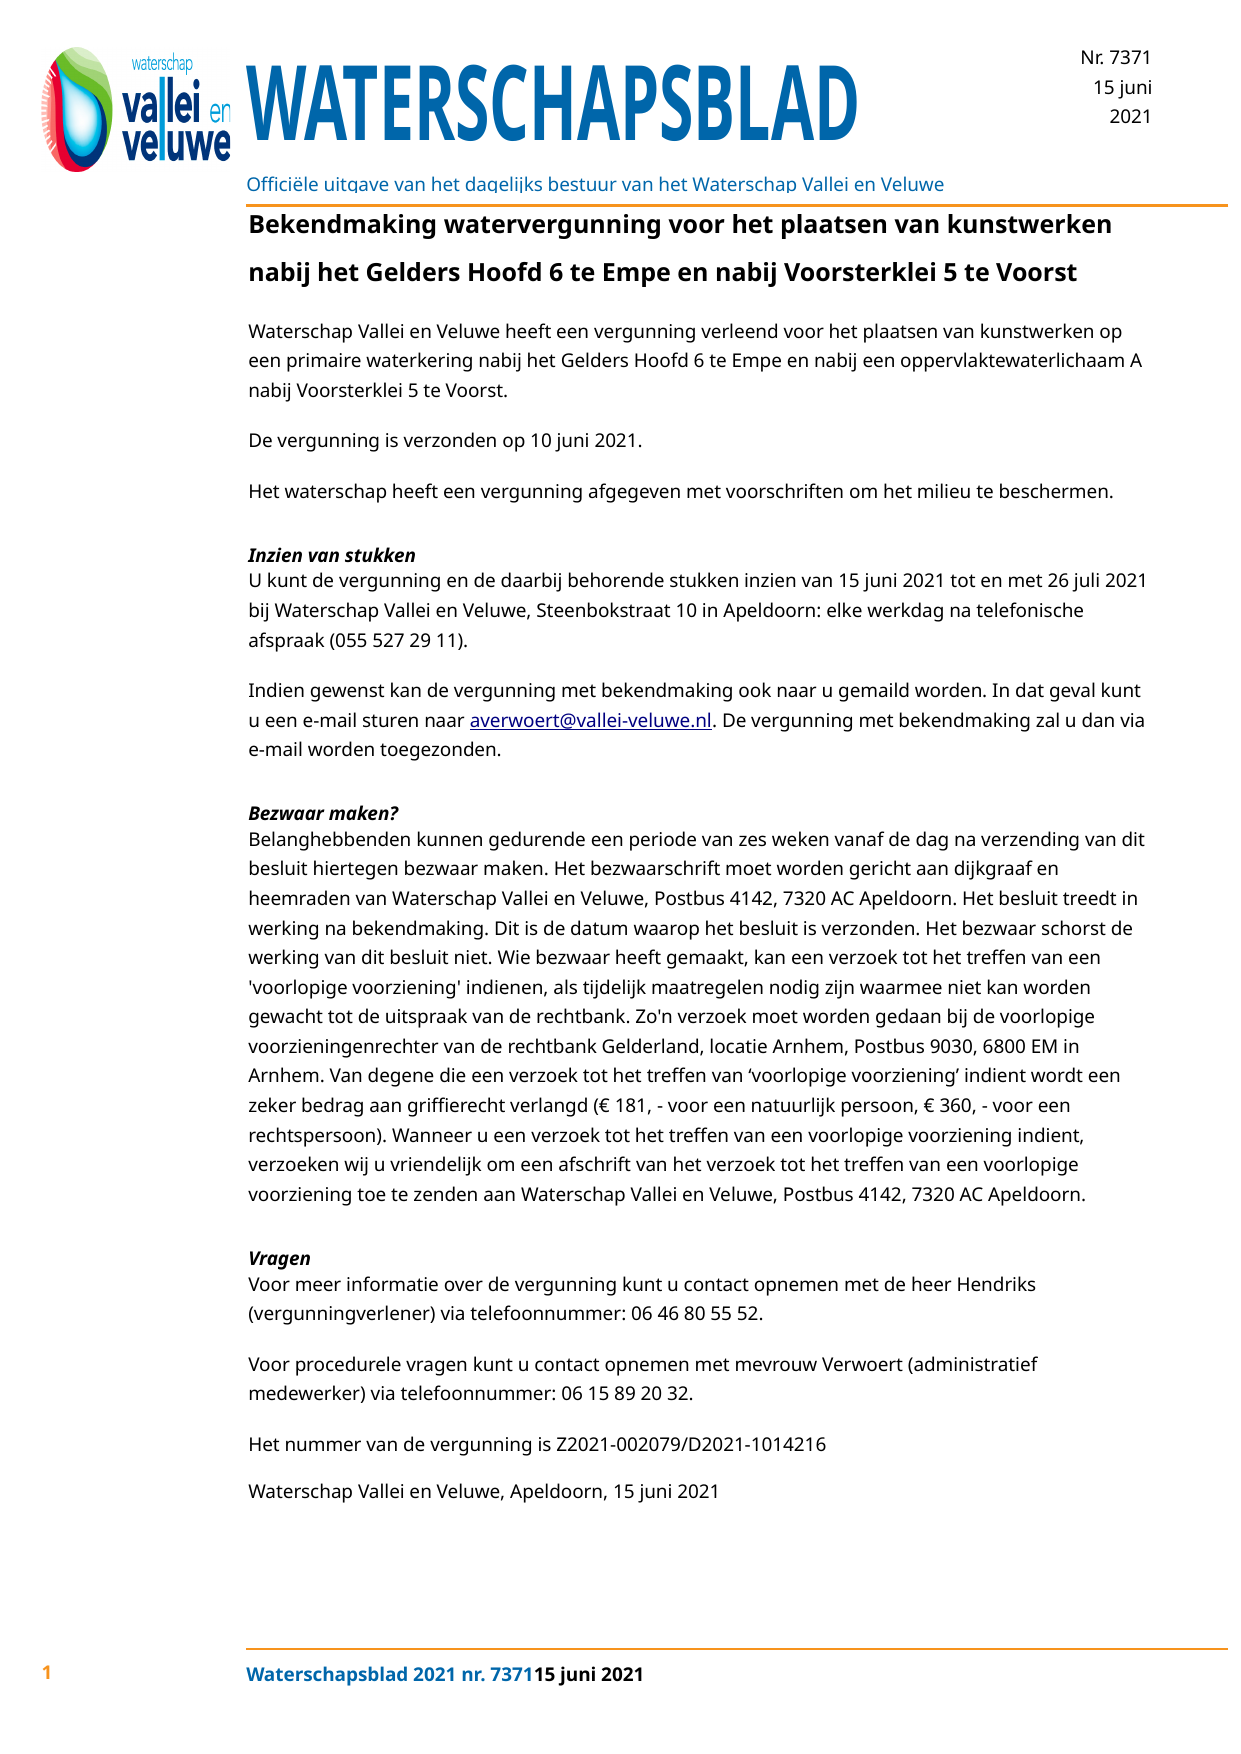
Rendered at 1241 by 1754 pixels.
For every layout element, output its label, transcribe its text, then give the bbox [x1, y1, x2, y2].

text Voor procedurele vragen kunt u contact opnemen met mevrouw Verwoert (administratief medewerker) via telefoonnummer: 06 15 89 20 32. [248, 1351, 1152, 1406]
text Bekendmaking watervergunning voor het plaatsen van kunstwerken nabij het Gelders Hoofd 6 te Empe en nabij Voorsterklei 5 te Voorst [248, 207, 1152, 288]
text Bezwaar maken? [248, 800, 1152, 826]
text De vergunning is verzonden op 10 juni 2021. [248, 427, 1152, 453]
text Belanghebbenden kunnen gedurende een periode van zes weken vanaf de dag na verzending van dit besluit hiertegen bezwaar maken. Het bezwaarschrift moet worden gericht aan dijkgraaf en heemraden van Waterschap Vallei en Veluwe, Postbus 4142, 7320 AC Apeldoorn. Het besluit treedt in werking na bekendmaking. Dit is de datum waarop het besluit is verzonden. Het bezwaar schorst de werking van dit besluit niet. Wie bezwaar heeft gemaakt, kan een verzoek tot het treffen van een 'voorlopige voorziening' indienen, als tijdelijk maatregelen nodig zijn waarmee niet kan worden gewacht tot de uitspraak van de rechtbank. Zo'n verzoek moet worden gedaan bij de voorlopige voorzieningenrechter van de rechtbank Gelderland, locatie Arnhem, Postbus 9030, 6800 EM in Arnhem. Van degene die een verzoek tot het treffen van ‘voorlopige voorziening’ indient wordt een zeker bedrag aan griffierecht verlangd (€ 181, - voor een natuurlijk persoon, € 360, - voor een rechtspersoon). Wanneer u een verzoek tot het treffen van een voorlopige voorziening indient, verzoeken wij u vriendelijk om een afschrift van het verzoek tot het treffen van een voorlopige voorziening toe te zenden aan Waterschap Vallei en Veluwe, Postbus 4142, 7320 AC Apeldoorn. [248, 826, 1152, 1207]
text Inzien van stukken [248, 542, 1152, 568]
text Indien gewenst kan de vergunning met bekendmaking ook naar u gemaild worden. In dat geval kunt u een e-mail sturen naar averwoert@vallei-veluwe.nl. De vergunning met bekendmaking zal u dan via e-mail worden toegezonden. [248, 677, 1152, 762]
text Het waterschap heeft een vergunning afgegeven met voorschriften om het milieu te beschermen. [248, 478, 1152, 504]
text Waterschap Vallei en Veluwe, Apeldoorn, 15 juni 2021 [248, 1478, 1152, 1504]
text Voor meer informatie over de vergunning kunt u contact opnemen met de heer Hendriks (vergunningverlener) via telefoonnummer: 06 46 80 55 52. [248, 1271, 1152, 1326]
text U kunt de vergunning en de daarbij behorende stukken inzien van 15 juni 2021 tot en met 26 juli 2021 bij Waterschap Vallei en Veluwe, Steenbokstraat 10 in Apeldoorn: elke werkdag na telefonische afspraak (055 527 29 11). [248, 568, 1152, 652]
text Waterschap Vallei en Veluwe heeft een vergunning verleend voor het plaatsen van kunstwerken op een primaire waterkering nabij het Gelders Hoofd 6 te Empe en nabij een oppervlaktewaterlichaam A nabij Voorsterklei 5 te Voorst. [248, 318, 1152, 403]
text Het nummer van de vergunning is Z2021-002079/D2021-1014216 [248, 1431, 1152, 1456]
text Vragen [248, 1245, 1152, 1271]
picture [41, 47, 231, 172]
